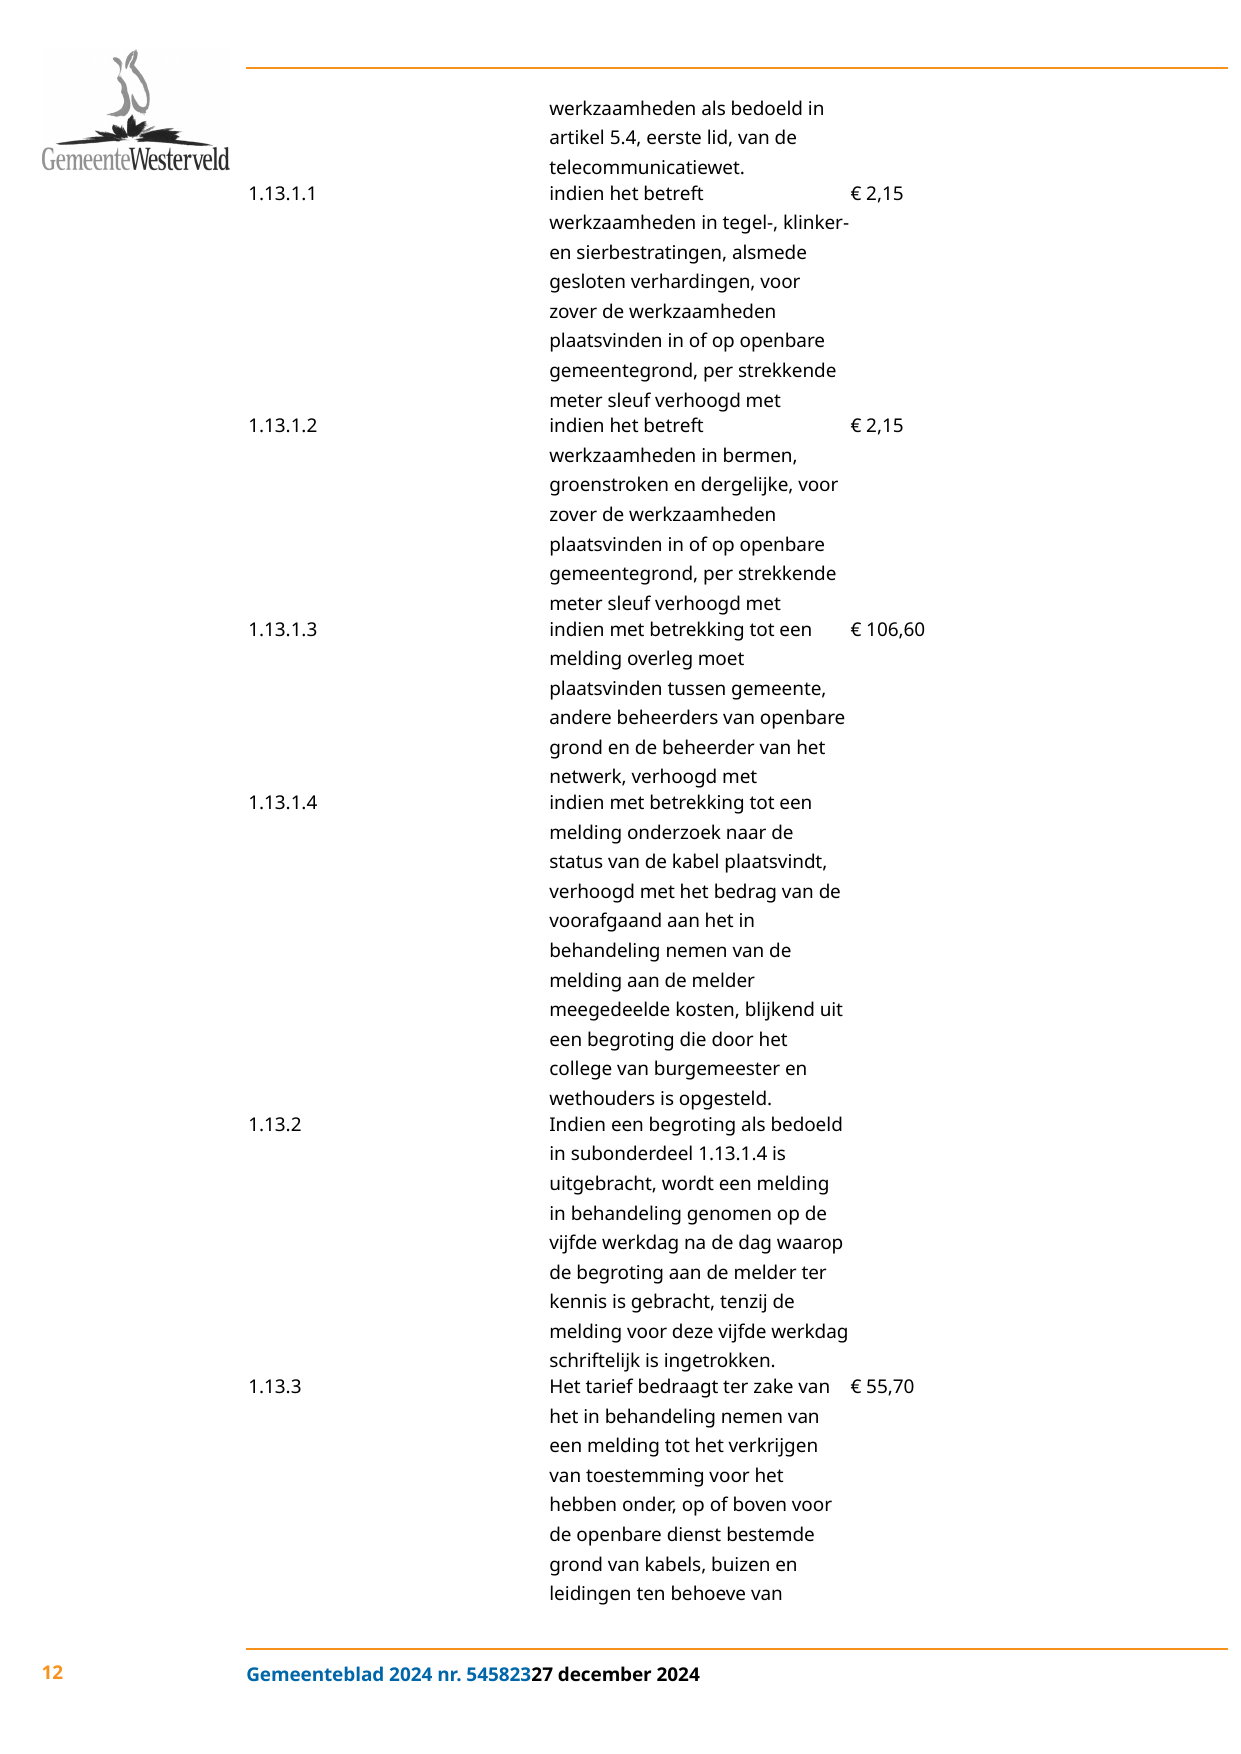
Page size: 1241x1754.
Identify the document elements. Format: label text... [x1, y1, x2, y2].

table_cell € 2,15 [850, 180, 1152, 412]
table_cell indien met betrekking tot een melding overleg moet plaatsvinden tussen gemeente, andere beheerders van openbare grond en de beheerder van het netwerk, verhoogd met [549, 616, 850, 789]
table_cell indien het betreft werkzaamheden in bermen, groenstroken en dergelijke, voor zover de werkzaamheden plaatsvinden in of op openbare gemeentegrond, per strekkende meter sleuf verhoogd met [549, 413, 850, 616]
table_cell indien met betrekking tot een melding onderzoek naar de status van de kabel plaatsvindt, verhoogd met het bedrag van de voorafgaand aan het in behandeling nemen van de melding aan de melder meegedeelde kosten, blijkend uit een begroting die door het college van burgemeester en wethouders is opgesteld. [549, 789, 850, 1111]
table_cell [248, 95, 549, 180]
table_cell [850, 1111, 1152, 1373]
table_cell indien het betreft werkzaamheden in tegel-, klinker- en sierbestratingen, alsmede gesloten verhardingen, voor zover de werkzaamheden plaatsvinden in of op openbare gemeentegrond, per strekkende meter sleuf verhoogd met [549, 180, 850, 412]
table_cell Indien een begroting als bedoeld in subonderdeel 1.13.1.4 is uitgebracht, wordt een melding in behandeling genomen op de vijfde werkdag na de dag waarop de begroting aan de melder ter kennis is gebracht, tenzij de melding voor deze vijfde werkdag schriftelijk is ingetrokken. [549, 1111, 850, 1373]
table_cell werkzaamheden als bedoeld in artikel 5.4, eerste lid, van de telecommunicatiewet. [549, 95, 850, 180]
table_cell [850, 789, 1152, 1111]
table_cell 1.13.1.4 [248, 789, 549, 1111]
table_cell 1.13.3 [248, 1373, 549, 1606]
table_cell 1.13.1.3 [248, 616, 549, 789]
table_cell 1.13.1.1 [248, 180, 549, 412]
table_cell [850, 95, 1152, 180]
picture [41, 47, 231, 172]
table_cell € 2,15 [850, 413, 1152, 616]
table_cell € 55,70 [850, 1373, 1152, 1606]
table_cell € 106,60 [850, 616, 1152, 789]
table_cell Het tarief bedraagt ter zake van het in behandeling nemen van een melding tot het verkrijgen van toestemming voor het hebben onder, op of boven voor de openbare dienst bestemde grond van kabels, buizen en leidingen ten behoeve van [549, 1373, 850, 1606]
table_cell 1.13.2 [248, 1111, 549, 1373]
table_cell 1.13.1.2 [248, 413, 549, 616]
